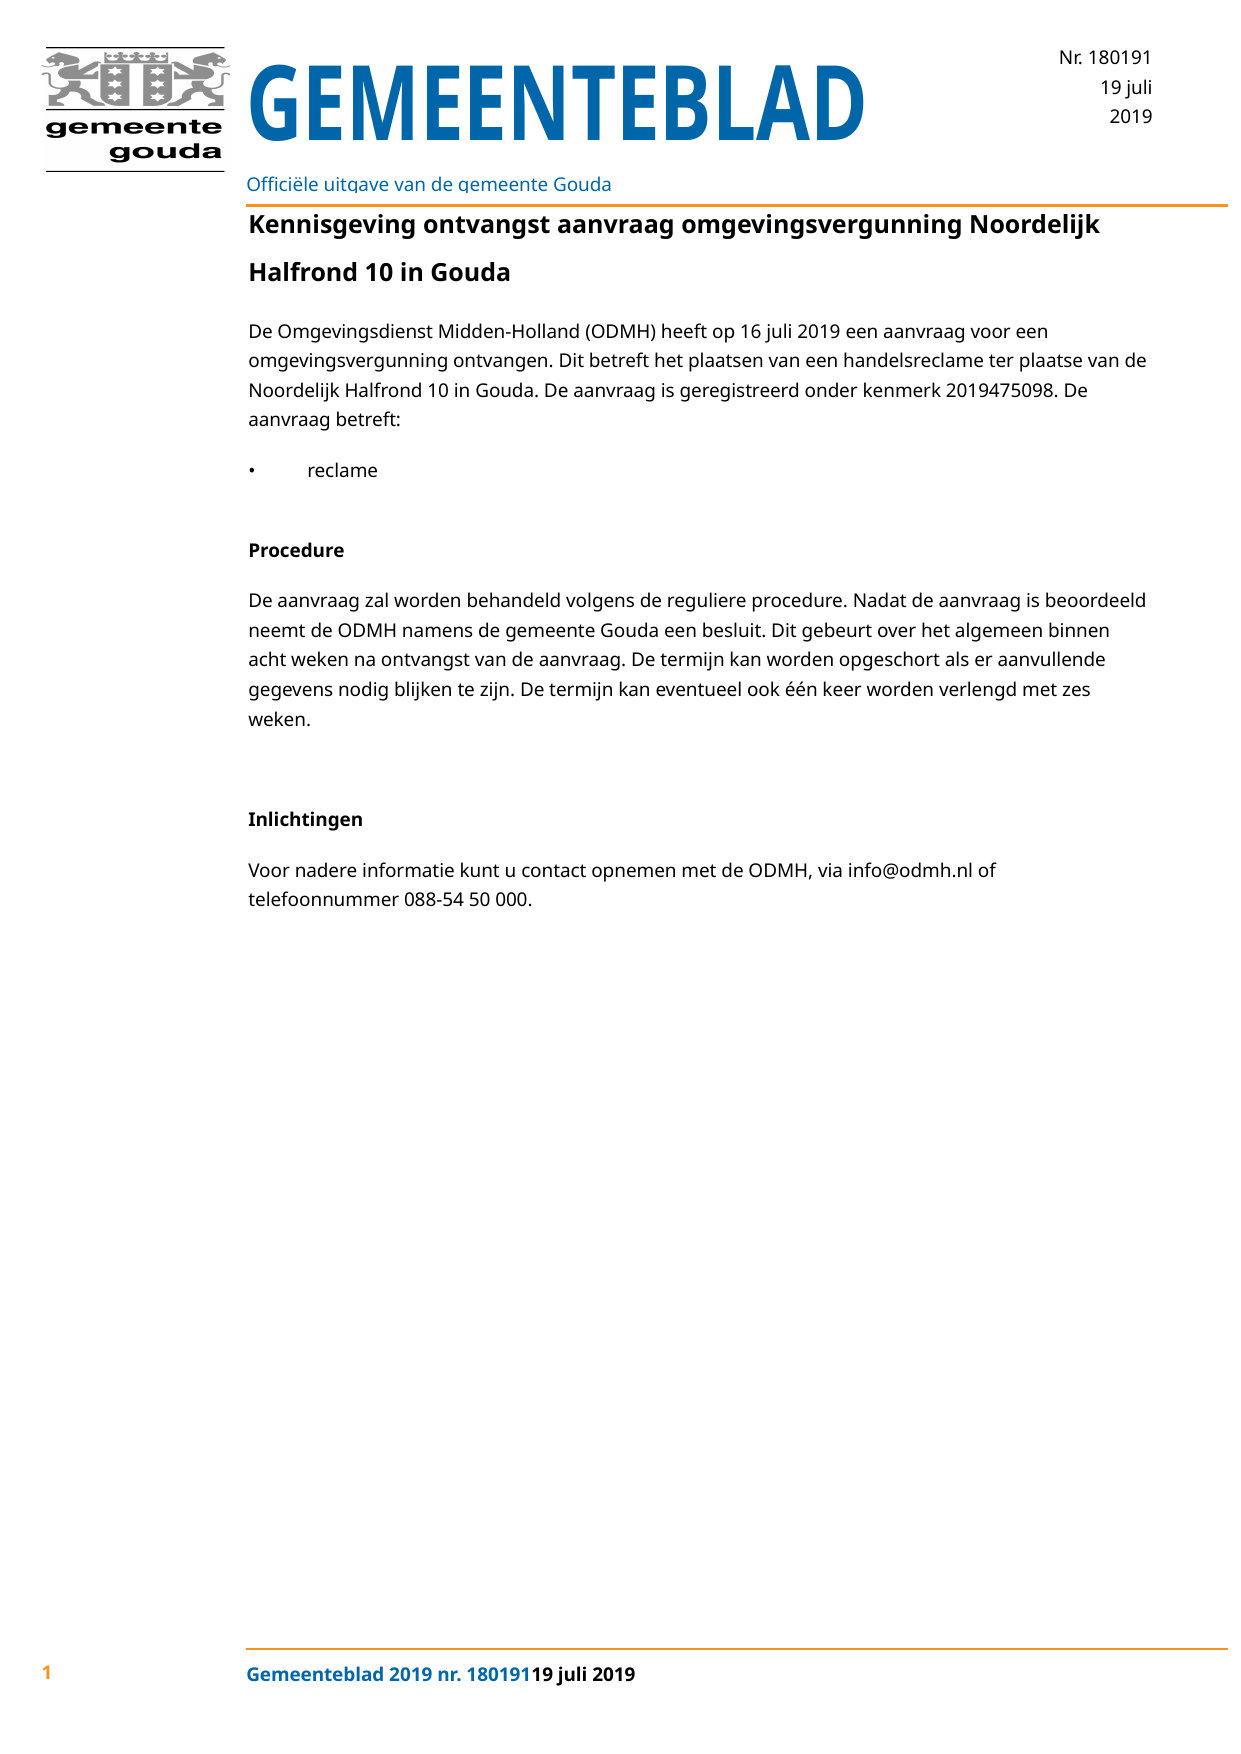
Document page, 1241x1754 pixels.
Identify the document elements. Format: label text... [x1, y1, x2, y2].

text De Omgevingsdienst Midden-Holland (ODMH) heeft op 16 juli 2019 een aanvraag voor een omgevingsvergunning ontvangen. Dit betreft het plaatsen van een handelsreclame ter plaatse van de Noordelijk Halfrond 10 in Gouda. De aanvraag is geregistreerd onder kenmerk 2019475098. De aanvraag betreft: [248, 318, 1152, 432]
text Kennisgeving ontvangst aanvraag omgevingsvergunning Noordelijk Halfrond 10 in Gouda [248, 207, 1152, 288]
picture [41, 47, 231, 172]
text Inlichtingen [248, 807, 1152, 832]
text Procedure [248, 537, 1152, 563]
text Voor nadere informatie kunt u contact opnemen met de ODMH, via info@odmh.nl of telefoonnummer 088-54 50 000. [248, 857, 1152, 912]
list reclame [248, 457, 1152, 483]
text De aanvraag zal worden behandeld volgens de reguliere procedure. Nadat de aanvraag is beoordeeld neemt de ODMH namens de gemeente Gouda een besluit. Dit gebeurt over het algemeen binnen acht weken na ontvangst van de aanvraag. De termijn kan worden opgeschort als er aanvullende gegevens nodig blijken te zijn. De termijn kan eventueel ook één keer worden verlengd met zes weken. [248, 587, 1152, 732]
